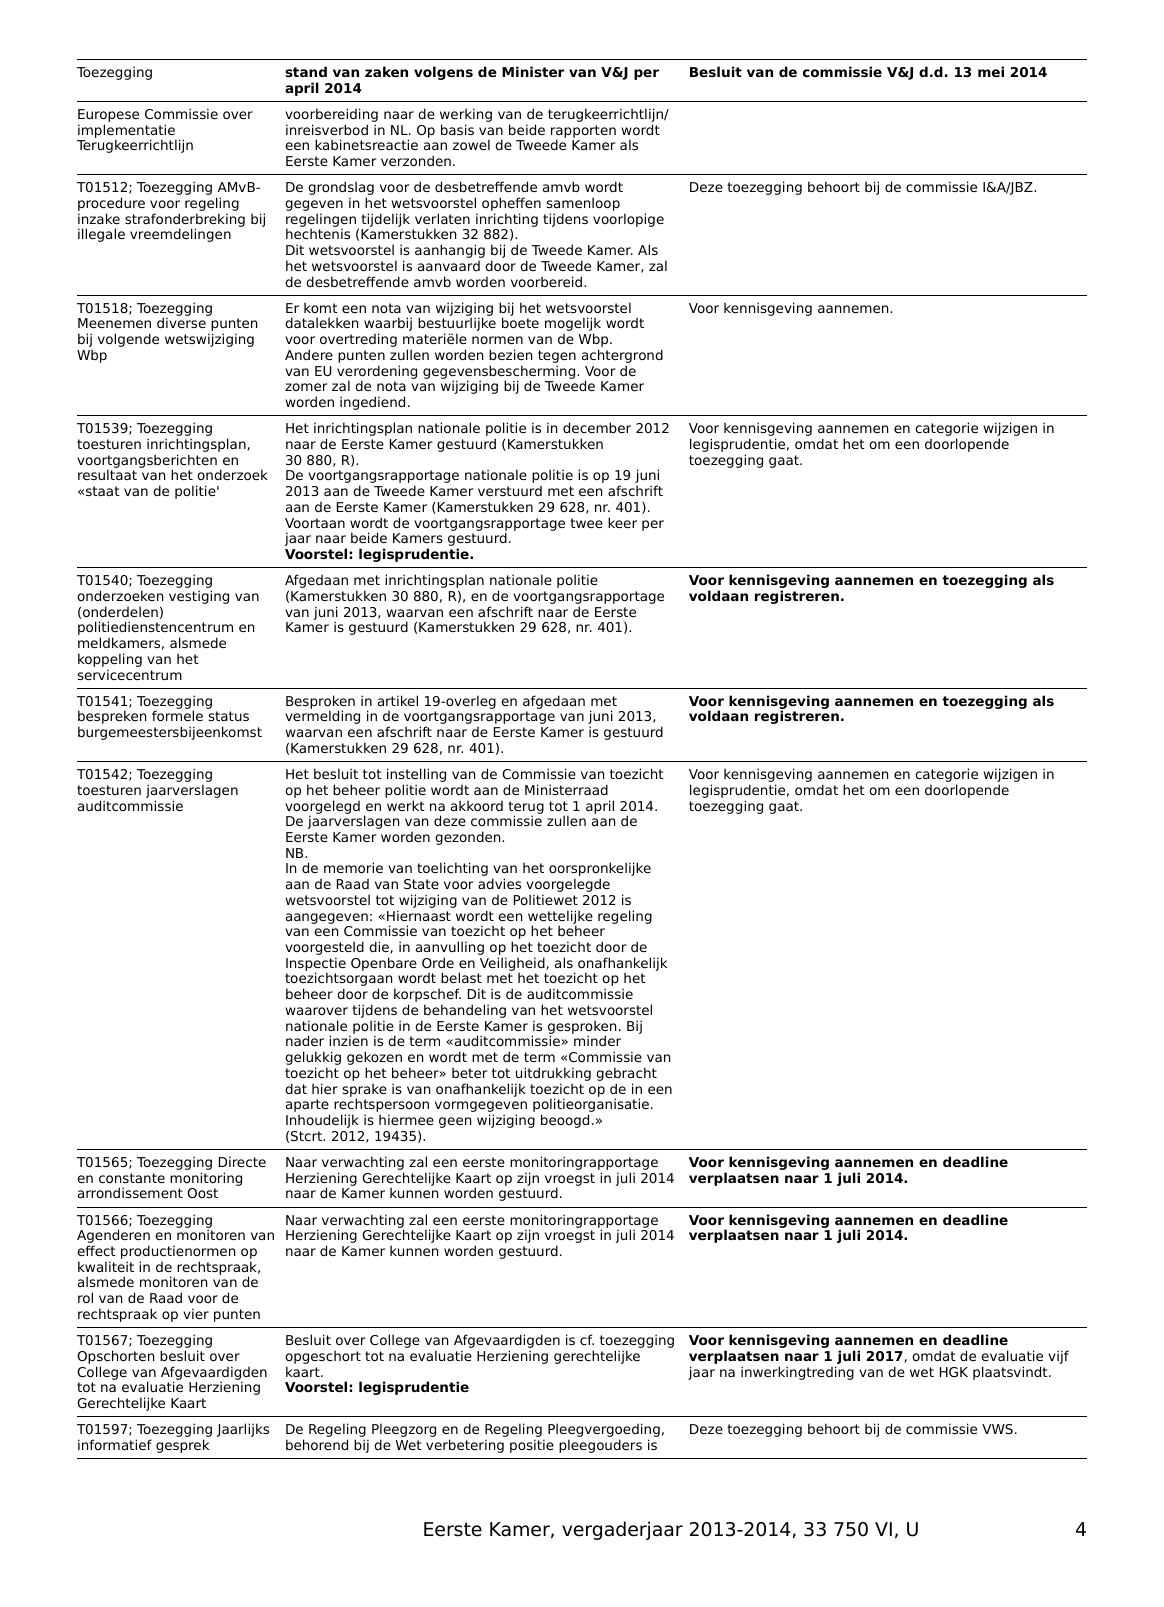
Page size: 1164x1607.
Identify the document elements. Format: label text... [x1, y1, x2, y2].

table_cell Deze toezegging behoort bij de commissie VWS. [683, 1417, 1087, 1458]
table_cell voorbereiding naar de werking van de terugkeerrichtlijn/ inreisverbod in NL. Op basis van beide rapporten wordt een kabinetsreactie aan zowel de Tweede Kamer als Eerste Kamer verzonden. [279, 102, 683, 174]
table_cell T01539; Toezegging toesturen inrichtingsplan, voortgangsberichten en resultaat van het onderzoek «staat van de politie' [77, 416, 279, 567]
table_cell T01542; Toezegging toesturen jaarverslagen auditcommissie [77, 762, 279, 1149]
table_cell Afgedaan met inrichtingsplan nationale politie (Kamerstukken 30 880, R), en de voortgangsrapportage van juni 2013, waarvan een afschrift naar de Eerste Kamer is gestuurd (Kamerstukken 29 628, nr. 401). [279, 568, 683, 688]
table_cell Voor kennisgeving aannemen. [683, 296, 1087, 415]
table_cell Voor kennisgeving aannemen en categorie wijzigen in legisprudentie, omdat het om een doorlopende toezegging gaat. [683, 416, 1087, 567]
table_cell Deze toezegging behoort bij de commissie I&A/JBZ. [683, 175, 1087, 295]
table_cell T01567; Toezegging Opschorten besluit over College van Afgevaardigden tot na evaluatie Herziening Gerechtelijke Kaart [77, 1328, 279, 1416]
table_cell Voor kennisgeving aannemen en toezegging als voldaan registreren. [683, 689, 1087, 761]
table_cell T01540; Toezegging onderzoeken vestiging van (onderdelen) politiedienstencentrum en meldkamers, alsmede koppeling van het servicecentrum [77, 568, 279, 688]
table_cell T01518; Toezegging Meenemen diverse punten bij volgende wetswijziging Wbp [77, 296, 279, 415]
table_cell De grondslag voor de desbetreffende amvb wordt gegeven in het wetsvoorstel opheffen samenloop regelingen tijdelijk verlaten inrichting tijdens voorlopige hechtenis (Kamerstukken 32 882). Dit wetsvoorstel is aanhangig bij de Tweede Kamer. Als het wetsvoorstel is aanvaard door de Tweede Kamer, zal de desbetreffende amvb worden voorbereid. [279, 175, 683, 295]
table_header Toezegging [77, 60, 279, 101]
table_cell Naar verwachting zal een eerste monitoringrapportage Herziening Gerechtelijke Kaart op zijn vroegst in juli 2014 naar de Kamer kunnen worden gestuurd. [279, 1208, 683, 1327]
table_cell Er komt een nota van wijziging bij het wetsvoorstel datalekken waarbij bestuurlijke boete mogelijk wordt voor overtreding materiële normen van de Wbp. Andere punten zullen worden bezien tegen achtergrond van EU verordening gegevensbescherming. Voor de zomer zal de nota van wijziging bij de Tweede Kamer worden ingediend. [279, 296, 683, 415]
table_cell T01565; Toezegging Directe en constante monitoring arrondissement Oost [77, 1150, 279, 1207]
table_cell Europese Commissie over implementatie Terugkeerrichtlijn [77, 102, 279, 174]
table_cell T01512; Toezegging AMvB-procedure voor regeling inzake strafonderbreking bij illegale vreemdelingen [77, 175, 279, 295]
table_header Besluit van de commissie V&J d.d. 13 mei 2014 [683, 60, 1087, 101]
table_cell Het inrichtingsplan nationale politie is in december 2012 naar de Eerste Kamer gestuurd (Kamerstukken 30 880, R). De voortgangsrapportage nationale politie is op 19 juni 2013 aan de Tweede Kamer verstuurd met een afschrift aan de Eerste Kamer (Kamerstukken 29 628, nr. 401). Voortaan wordt de voortgangsrapportage twee keer per jaar naar beide Kamers gestuurd. Voorstel: legisprudentie. [279, 416, 683, 567]
table_cell Voor kennisgeving aannemen en deadline verplaatsen naar 1 juli 2014. [683, 1208, 1087, 1327]
table_cell Voor kennisgeving aannemen en toezegging als voldaan registreren. [683, 568, 1087, 688]
table_cell Het besluit tot instelling van de Commissie van toezicht op het beheer politie wordt aan de Ministerraad voorgelegd en werkt na akkoord terug tot 1 april 2014. De jaarverslagen van deze commissie zullen aan de Eerste Kamer worden gezonden. NB. In de memorie van toelichting van het oorspronkelijke aan de Raad van State voor advies voorgelegde wetsvoorstel tot wijziging van de Politiewet 2012 is aangegeven: «Hiernaast wordt een wettelijke regeling van een Commissie van toezicht op het beheer voorgesteld die, in aanvulling op het toezicht door de Inspectie Openbare Orde en Veiligheid, als onafhankelijk toezichtsorgaan wordt belast met het toezicht op het beheer door de korpschef. Dit is de auditcommissie waarover tijdens de behandeling van het wetsvoorstel nationale politie in de Eerste Kamer is gesproken. Bij nader inzien is de term «auditcommissie» minder gelukkig gekozen en wordt met de term «Commissie van toezicht op het beheer» beter tot uitdrukking gebracht dat hier sprake is van onafhankelijk toezicht op de in een aparte rechtspersoon vormgegeven politieorganisatie. Inhoudelijk is hiermee geen wijziging beoogd.» (Stcrt. 2012, 19435). [279, 762, 683, 1149]
table_cell T01597; Toezegging Jaarlijks informatief gesprek [77, 1417, 279, 1458]
table_cell T01541; Toezegging bespreken formele status burgemeestersbijeenkomst [77, 689, 279, 761]
table_cell T01566; Toezegging Agenderen en monitoren van effect productienormen op kwaliteit in de rechtspraak, alsmede monitoren van de rol van de Raad voor de rechtspraak op vier punten [77, 1208, 279, 1327]
table_header stand van zaken volgens de Minister van V&J per april 2014 [279, 60, 683, 101]
table_cell Besluit over College van Afgevaardigden is cf. toezegging opgeschort tot na evaluatie Herziening gerechtelijke kaart. Voorstel: legisprudentie [279, 1328, 683, 1416]
table_cell Voor kennisgeving aannemen en deadline verplaatsen naar 1 juli 2017, omdat de evaluatie vijf jaar na inwerkingtreding van de wet HGK plaatsvindt. [683, 1328, 1087, 1416]
table_cell Voor kennisgeving aannemen en deadline verplaatsen naar 1 juli 2014. [683, 1150, 1087, 1207]
table_cell Besproken in artikel 19-overleg en afgedaan met vermelding in de voortgangsrapportage van juni 2013, waarvan een afschrift naar de Eerste Kamer is gestuurd (Kamerstukken 29 628, nr. 401). [279, 689, 683, 761]
table_cell [683, 102, 1087, 174]
table_cell Naar verwachting zal een eerste monitoringrapportage Herziening Gerechtelijke Kaart op zijn vroegst in juli 2014 naar de Kamer kunnen worden gestuurd. [279, 1150, 683, 1207]
table_cell De Regeling Pleegzorg en de Regeling Pleegvergoeding, behorend bij de Wet verbetering positie pleegouders is [279, 1417, 683, 1458]
table_cell Voor kennisgeving aannemen en categorie wijzigen in legisprudentie, omdat het om een doorlopende toezegging gaat. [683, 762, 1087, 1149]
